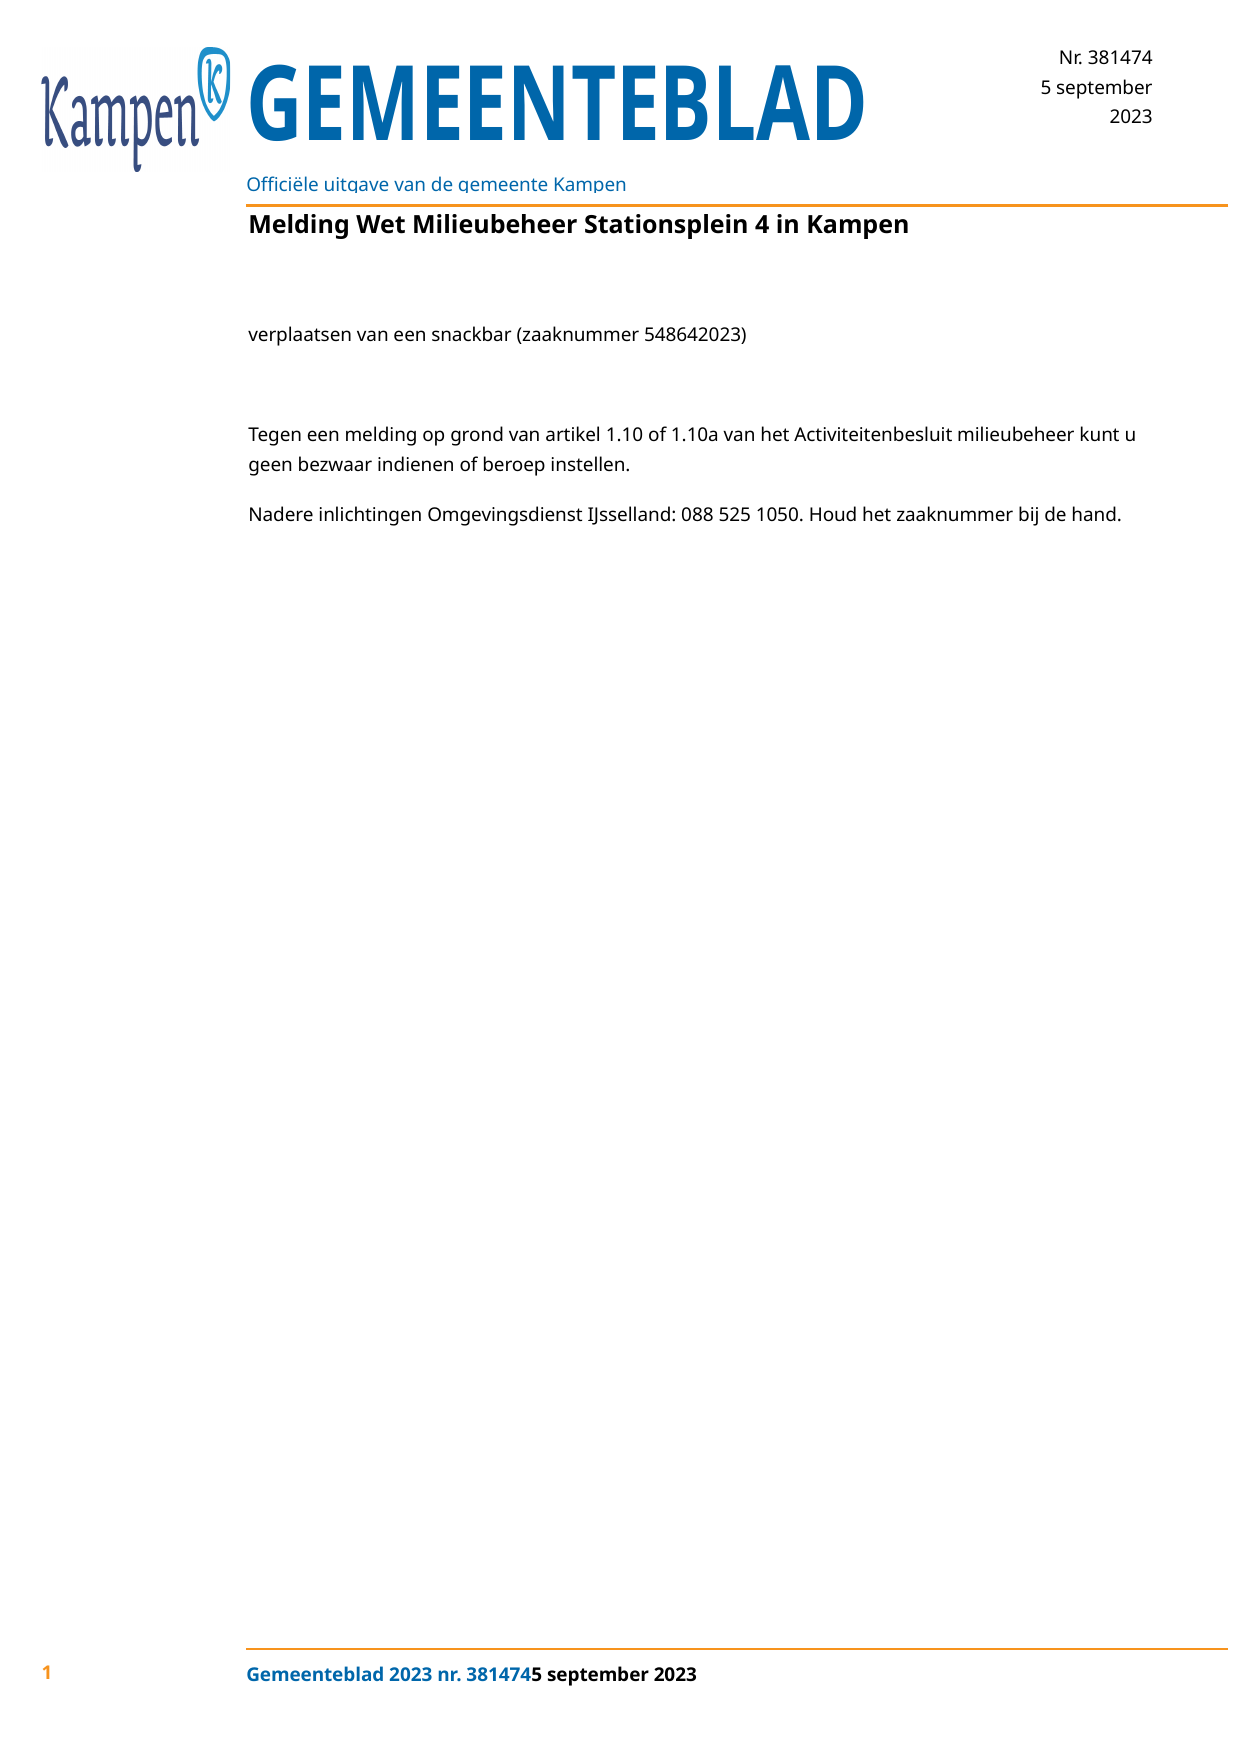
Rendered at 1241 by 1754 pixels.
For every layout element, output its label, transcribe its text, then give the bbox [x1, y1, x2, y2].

text Melding Wet Milieubeheer Stationsplein 4 in Kampen [248, 207, 1152, 241]
picture [41, 47, 231, 172]
text Nadere inlichtingen Omgevingsdienst IJsselland: 088 525 1050. Houd het zaaknummer bij de hand. [248, 502, 1152, 527]
text Tegen een melding op grond van artikel 1.10 of 1.10a van het Activiteitenbesluit milieubeheer kunt u geen bezwaar indienen of beroep instellen. [248, 422, 1152, 477]
text verplaatsen van een snackbar (zaaknummer 548642023) [248, 321, 1152, 346]
